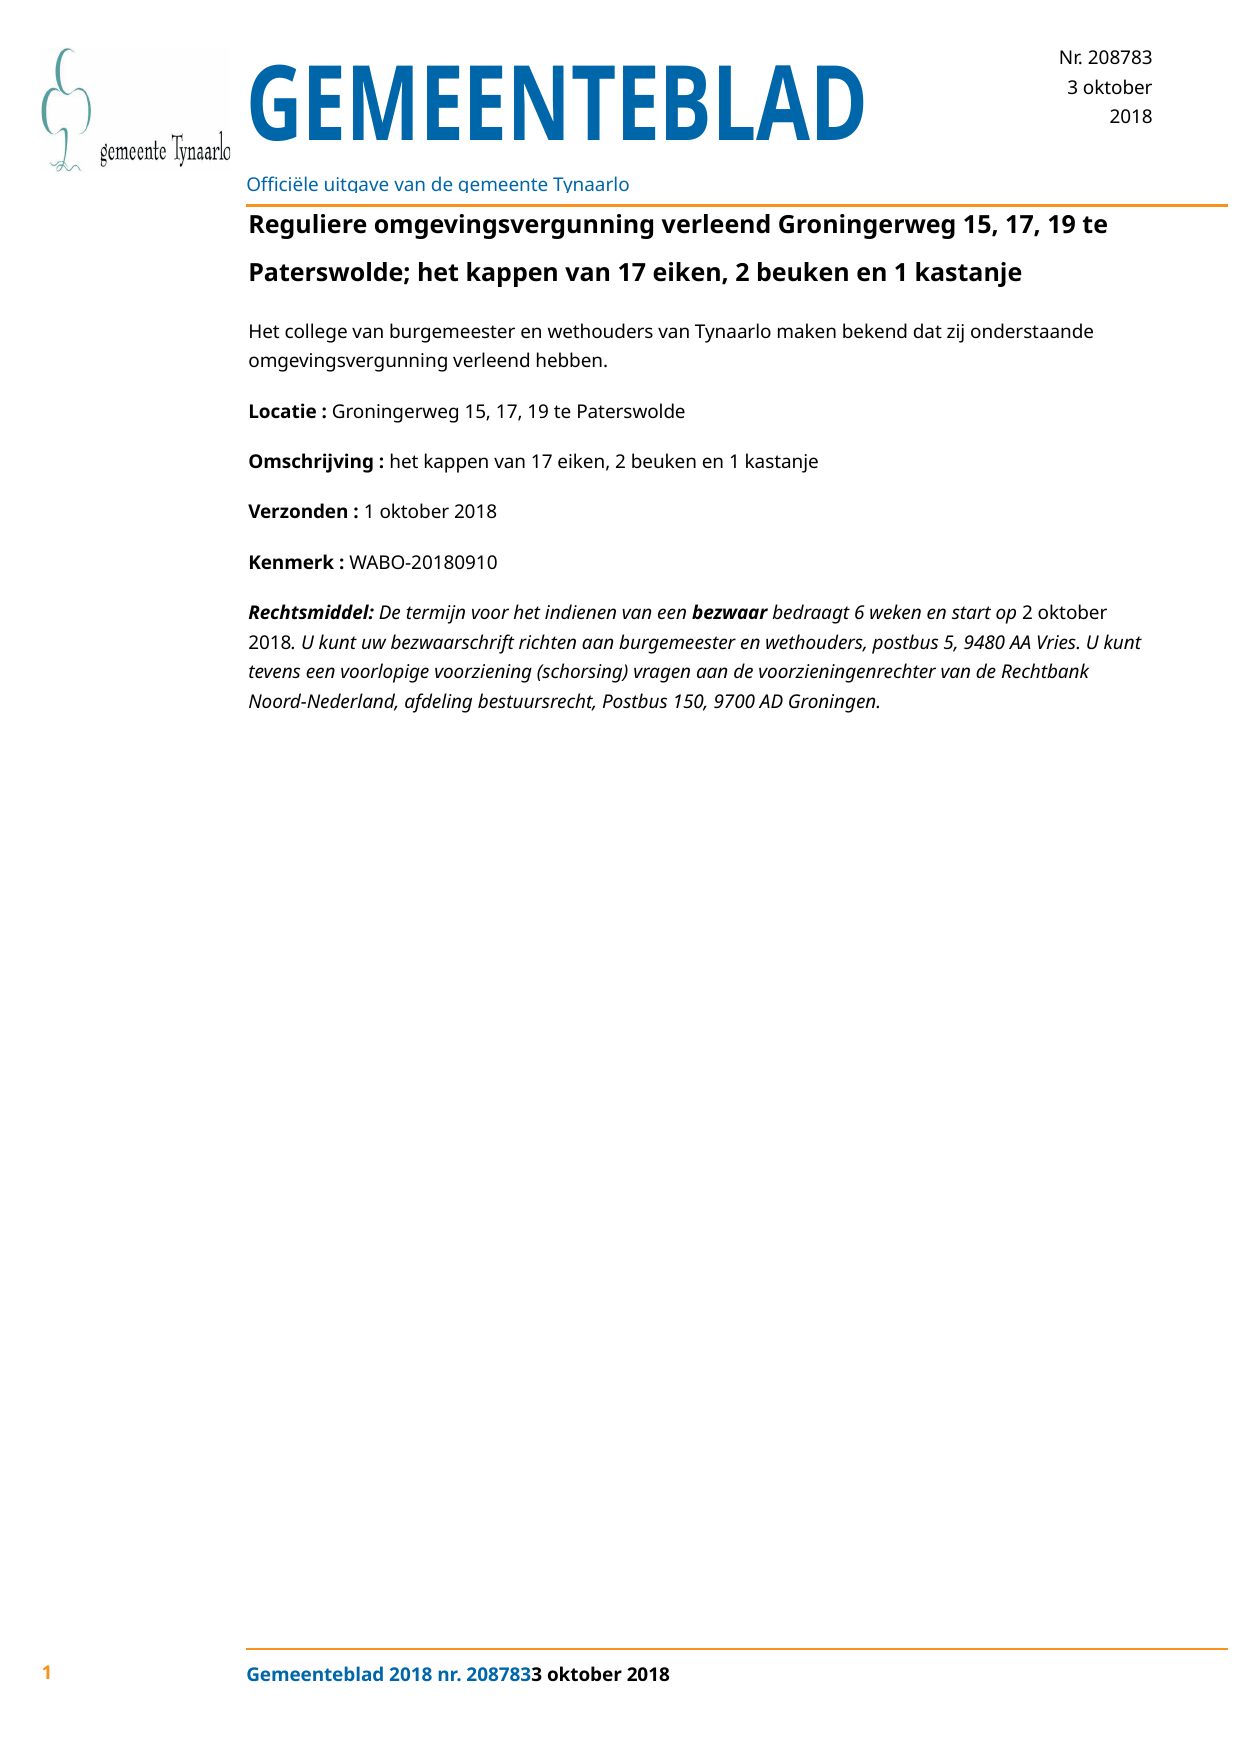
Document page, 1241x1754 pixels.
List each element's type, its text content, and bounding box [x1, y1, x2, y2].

text Reguliere omgevingsvergunning verleend Groningerweg 15, 17, 19 te Paterswolde; het kappen van 17 eiken, 2 beuken en 1 kastanje [248, 207, 1152, 288]
text Omschrijving : het kappen van 17 eiken, 2 beuken en 1 kastanje [248, 448, 1152, 474]
text Locatie : Groningerweg 15, 17, 19 te Paterswolde [248, 398, 1152, 424]
text Verzonden : 1 oktober 2018 [248, 499, 1152, 524]
text Kenmerk : WABO-20180910 [248, 549, 1152, 575]
text Rechtsmiddel: De termijn voor het indienen van een bezwaar bedraagt 6 weken en start op 2 oktober 2018. U kunt uw bezwaarschrift richten aan burgemeester en wethouders, postbus 5, 9480 AA Vries. U kunt tevens een voorlopige voorziening (schorsing) vragen aan de voorzieningenrechter van de Rechtbank Noord-Nederland, afdeling bestuursrecht, Postbus 150, 9700 AD Groningen. [248, 599, 1152, 714]
picture [41, 47, 231, 172]
text Het college van burgemeester en wethouders van Tynaarlo maken bekend dat zij onderstaande omgevingsvergunning verleend hebben. [248, 318, 1152, 373]
